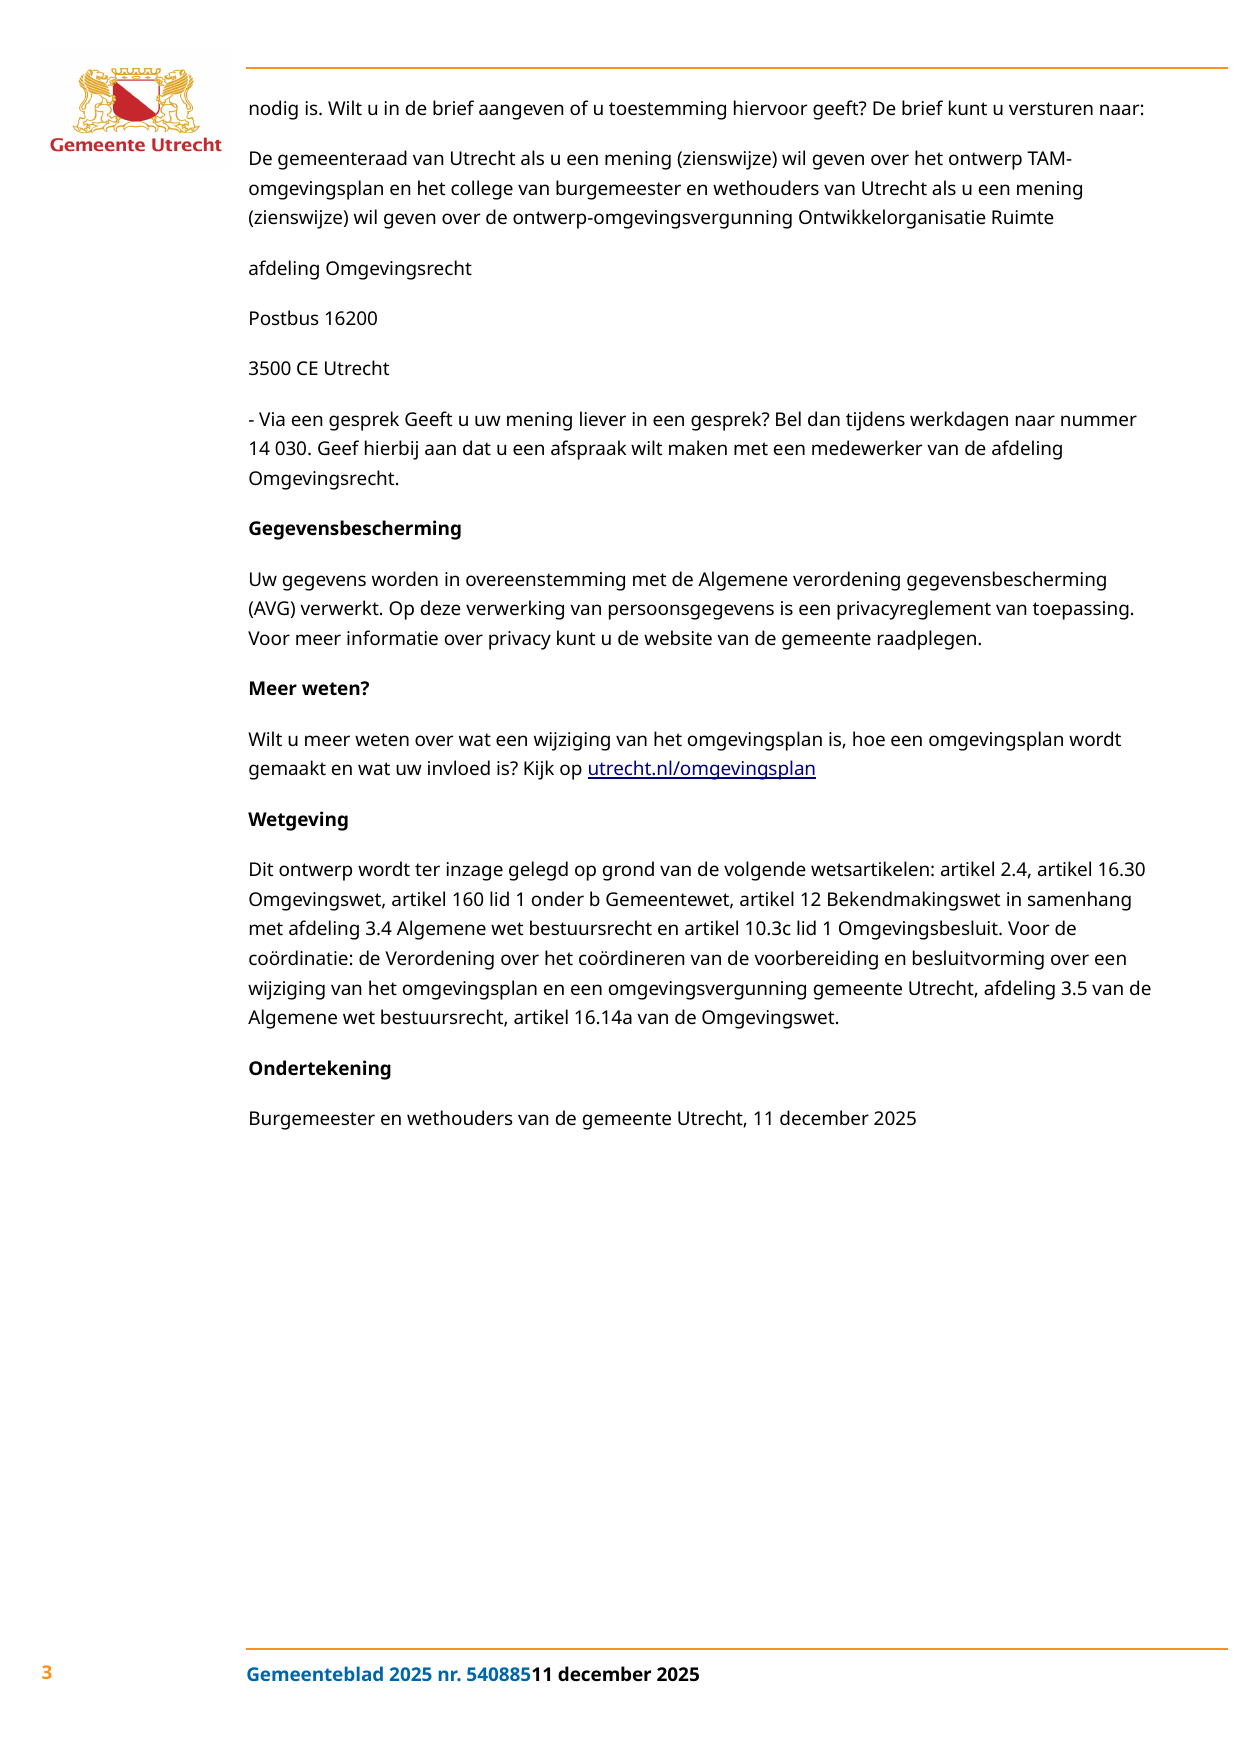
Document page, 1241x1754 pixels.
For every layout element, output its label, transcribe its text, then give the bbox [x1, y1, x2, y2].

text Gegevensbescherming [248, 516, 1152, 541]
picture [41, 47, 231, 172]
text Dit ontwerp wordt ter inzage gelegd op grond van de volgende wetsartikelen: artikel 2.4, artikel 16.30 Omgevingswet, artikel 160 lid 1 onder b Gemeentewet, artikel 12 Bekendmakingswet in samenhang met afdeling 3.4 Algemene wet bestuursrecht en artikel 10.3c lid 1 Omgevingsbesluit. Voor de coördinatie: de Verordening over het coördineren van de voorbereiding en besluitvorming over een wijziging van het omgevingsplan en een omgevingsvergunning gemeente Utrecht, afdeling 3.5 van de Algemene wet bestuursrecht, artikel 16.14a van de Omgevingswet. [248, 856, 1152, 1030]
text - Via een gesprek Geeft u uw mening liever in een gesprek? Bel dan tijdens werkdagen naar nummer 14 030. Geef hierbij aan dat u een afspraak wilt maken met een medewerker van de afdeling Omgevingsrecht. [248, 406, 1152, 491]
text Meer weten? [248, 676, 1152, 701]
text nodig is. Wilt u in de brief aangeven of u toestemming hiervoor geeft? De brief kunt u versturen naar: [248, 95, 1152, 121]
text Burgemeester en wethouders van de gemeente Utrecht, 11 december 2025 [248, 1105, 1152, 1131]
text 3500 CE Utrecht [248, 356, 1152, 381]
text Uw gegevens worden in overeenstemming met de Algemene verordening gegevensbescherming (AVG) verwerkt. Op deze verwerking van persoonsgegevens is een privacyreglement van toepassing. Voor meer informatie over privacy kunt u de website van de gemeente raadplegen. [248, 566, 1152, 651]
text Wetgeving [248, 806, 1152, 832]
text Postbus 16200 [248, 305, 1152, 331]
text Wilt u meer weten over wat een wijziging van het omgevingsplan is, hoe een omgevingsplan wordt gemaakt en wat uw invloed is? Kijk op utrecht.nl/omgevingsplan [248, 726, 1152, 781]
text afdeling Omgevingsrecht [248, 255, 1152, 281]
text Ondertekening [248, 1055, 1152, 1081]
text De gemeenteraad van Utrecht als u een mening (zienswijze) wil geven over het ontwerp TAM-omgevingsplan en het college van burgemeester en wethouders van Utrecht als u een mening (zienswijze) wil geven over de ontwerp-omgevingsvergunning Ontwikkelorganisatie Ruimte [248, 145, 1152, 230]
